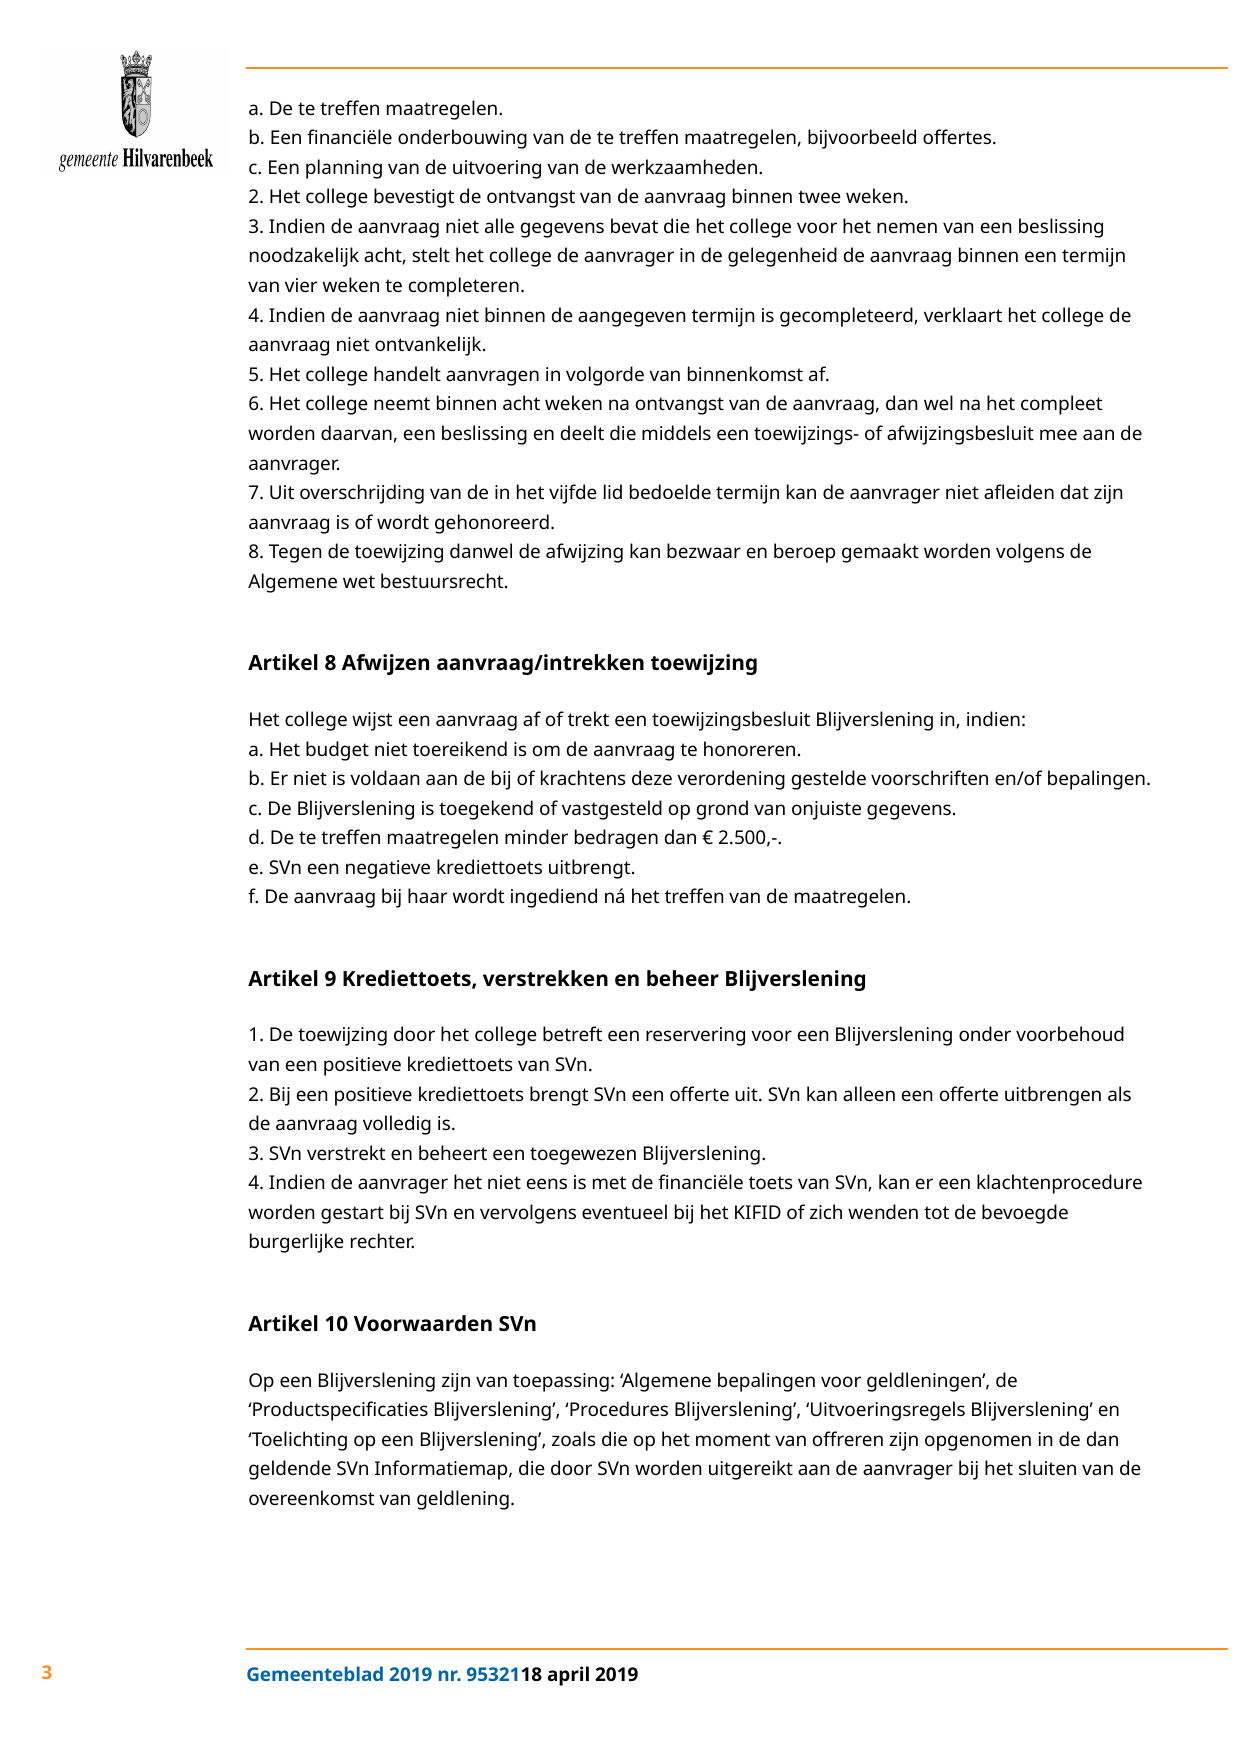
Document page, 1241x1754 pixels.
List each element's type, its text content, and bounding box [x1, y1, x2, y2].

text Het college wijst een aanvraag af of trekt een toewijzingsbesluit Blijverslening in, indien: [248, 706, 1152, 732]
text c. Een planning van de uitvoering van de werkzaamheden. [248, 154, 1152, 180]
text 8. Tegen de toewijzing danwel de afwijzing kan bezwaar en beroep gemaakt worden volgens de Algemene wet bestuursrecht. [248, 538, 1152, 594]
text 1. De toewijzing door het college betreft een reservering voor een Blijverslening onder voorbehoud van een positieve krediettoets van SVn. [248, 1022, 1152, 1077]
text 4. Indien de aanvraag niet binnen de aangegeven termijn is gecompleteerd, verklaart het college de aanvraag niet ontvankelijk. [248, 302, 1152, 357]
text d. De te treffen maatregelen minder bedragen dan € 2.500,-. [248, 824, 1152, 850]
text 3. SVn verstrekt en beheert een toegewezen Blijverslening. [248, 1140, 1152, 1166]
text 2. Bij een positieve krediettoets brengt SVn een offerte uit. SVn kan alleen een offerte uitbrengen als de aanvraag volledig is. [248, 1081, 1152, 1136]
text 7. Uit overschrijding van de in het vijfde lid bedoelde termijn kan de aanvrager niet afleiden dat zijn aanvraag is of wordt gehonoreerd. [248, 479, 1152, 535]
text 5. Het college handelt aanvragen in volgorde van binnenkomst af. [248, 361, 1152, 387]
text a. De te treffen maatregelen. [248, 95, 1152, 121]
text 6. Het college neemt binnen acht weken na ontvangst van de aanvraag, dan wel na het compleet worden daarvan, een beslissing en deelt die middels een toewijzings- of afwijzingsbesluit mee aan de aanvrager. [248, 391, 1152, 476]
text a. Het budget niet toereikend is om de aanvraag te honoreren. [248, 736, 1152, 761]
text Artikel 10 Voorwaarden SVn [248, 1309, 1152, 1337]
text e. SVn een negatieve krediettoets uitbrengt. [248, 854, 1152, 880]
text 4. Indien de aanvrager het niet eens is met de financiële toets van SVn, kan er een klachtenprocedure worden gestart bij SVn en vervolgens eventueel bij het KIFID of zich wenden tot de bevoegde burgerlijke rechter. [248, 1169, 1152, 1254]
text Artikel 9 Krediettoets, verstrekken en beheer Blijverslening [248, 964, 1152, 992]
text b. Een financiële onderbouwing van de te treffen maatregelen, bijvoorbeeld offertes. [248, 124, 1152, 150]
text Op een Blijverslening zijn van toepassing: ‘Algemene bepalingen voor geldleningen’, de ‘Productspecificaties Blijverslening’, ‘Procedures Blijverslening’, ‘Uitvoeringsregels Blijverslening’ en ‘Toelichting op een Blijverslening’, zoals die op het moment van offreren zijn opgenomen in de dan geldende SVn Informatiemap, die door SVn worden uitgereikt aan de aanvrager bij het sluiten van de overeenkomst van geldlening. [248, 1367, 1152, 1511]
text c. De Blijverslening is toegekend of vastgesteld op grond van onjuiste gegevens. [248, 795, 1152, 821]
text b. Er niet is voldaan aan de bij of krachtens deze verordening gestelde voorschriften en/of bepalingen. [248, 765, 1152, 791]
text Artikel 8 Afwijzen aanvraag/intrekken toewijzing [248, 648, 1152, 677]
picture [41, 47, 231, 172]
text 3. Indien de aanvraag niet alle gegevens bevat die het college voor het nemen van een beslissing noodzakelijk acht, stelt het college de aanvrager in de gelegenheid de aanvraag binnen een termijn van vier weken te completeren. [248, 213, 1152, 298]
text f. De aanvraag bij haar wordt ingediend ná het treffen van de maatregelen. [248, 884, 1152, 909]
text 2. Het college bevestigt de ontvangst van de aanvraag binnen twee weken. [248, 183, 1152, 209]
